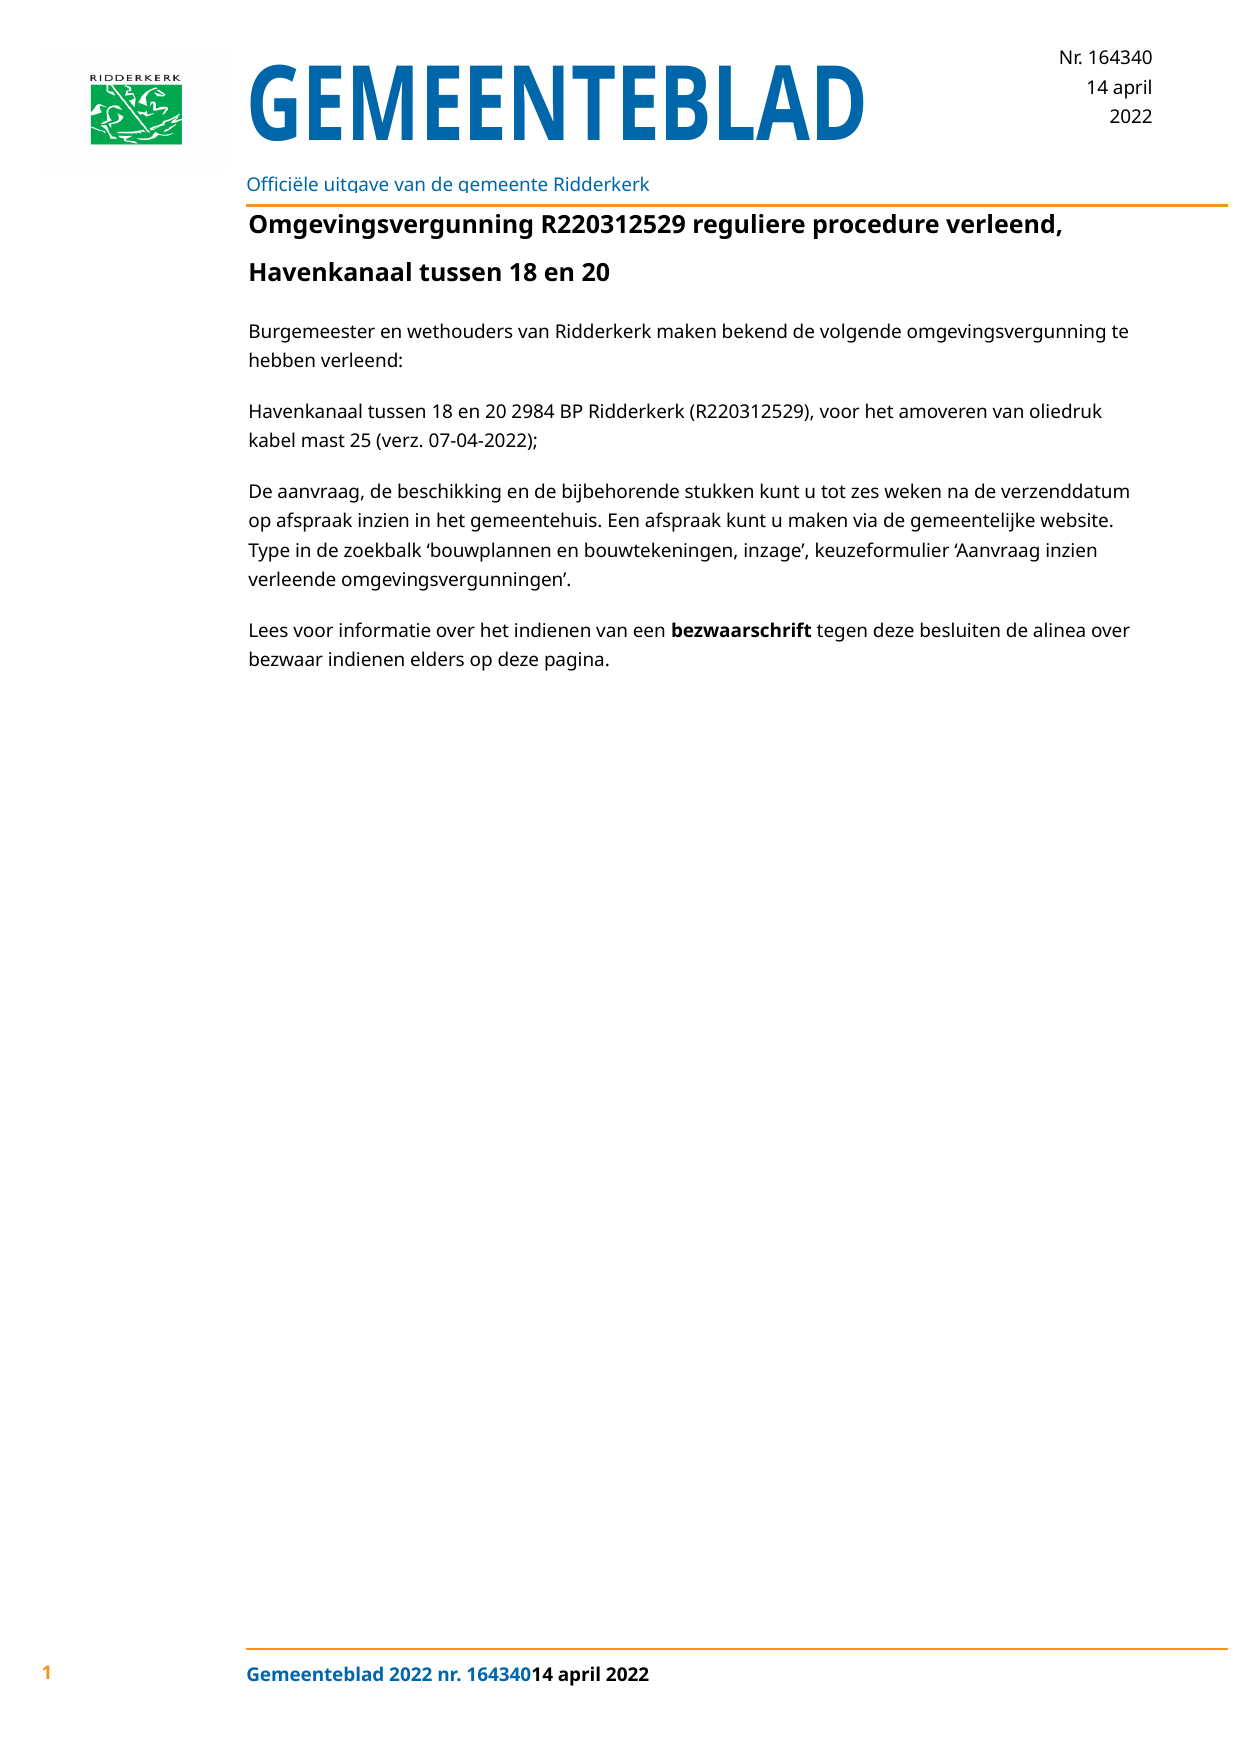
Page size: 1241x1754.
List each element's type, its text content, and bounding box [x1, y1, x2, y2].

text De aanvraag, de beschikking en de bijbehorende stukken kunt u tot zes weken na de verzenddatum op afspraak inzien in het gemeentehuis. Een afspraak kunt u maken via de gemeentelijke website. Type in de zoekbalk ‘bouwplannen en bouwtekeningen, inzage’, keuzeformulier ‘Aanvraag inzien verleende omgevingsvergunningen’. [248, 478, 1152, 592]
text Burgemeester en wethouders van Ridderkerk maken bekend de volgende omgevingsvergunning te hebben verleend: [248, 318, 1152, 373]
text Omgevingsvergunning R220312529 reguliere procedure verleend, Havenkanaal tussen 18 en 20 [248, 207, 1152, 288]
text Havenkanaal tussen 18 en 20 2984 BP Ridderkerk (R220312529), voor het amoveren van oliedruk kabel mast 25 (verz. 07-04-2022); [248, 398, 1152, 453]
picture [41, 47, 231, 172]
text Lees voor informatie over het indienen van een bezwaarschrift tegen deze besluiten de alinea over bezwaar indienen elders op deze pagina. [248, 617, 1152, 672]
